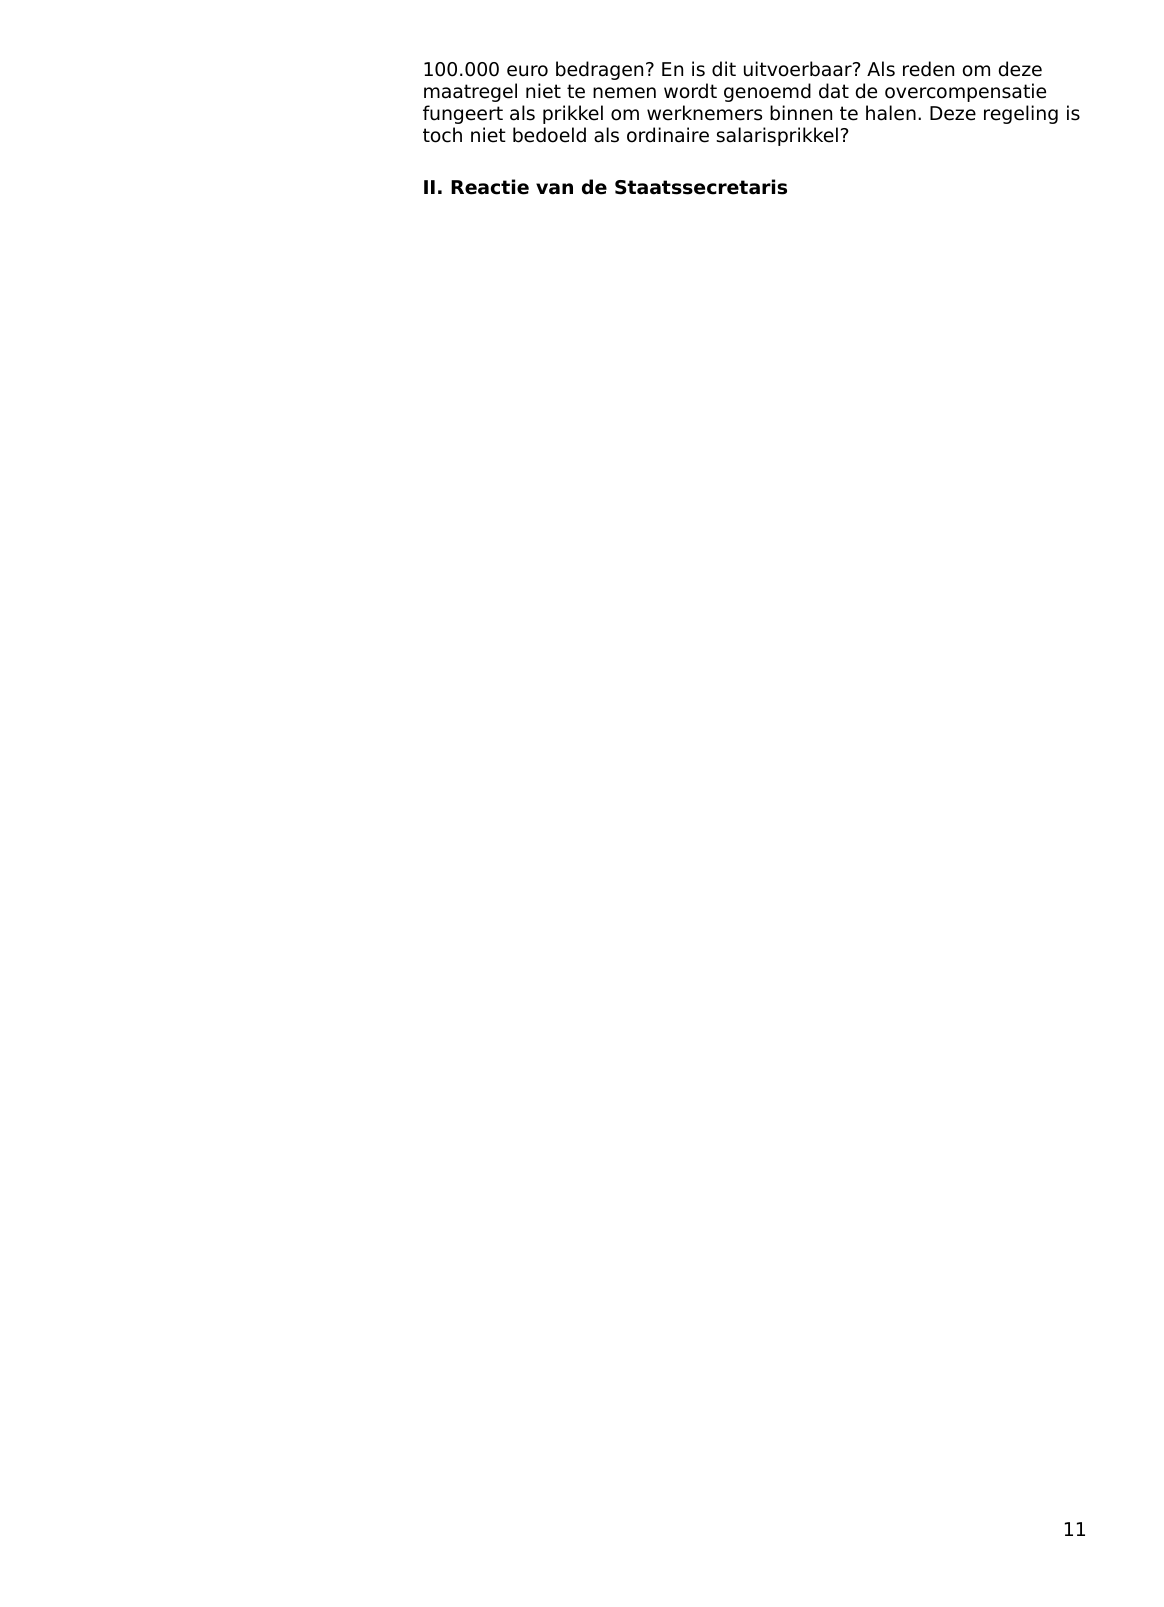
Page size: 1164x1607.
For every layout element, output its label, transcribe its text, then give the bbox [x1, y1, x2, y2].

subtitle II. Reactie van de Staatssecretaris [422, 177, 1087, 199]
text 100.000 euro bedragen? En is dit uitvoerbaar? Als reden om deze maatregel niet te nemen wordt genoemd dat de overcompensatie fungeert als prikkel om werknemers binnen te halen. Deze regeling is toch niet bedoeld als ordinaire salarisprikkel? [422, 59, 1087, 147]
